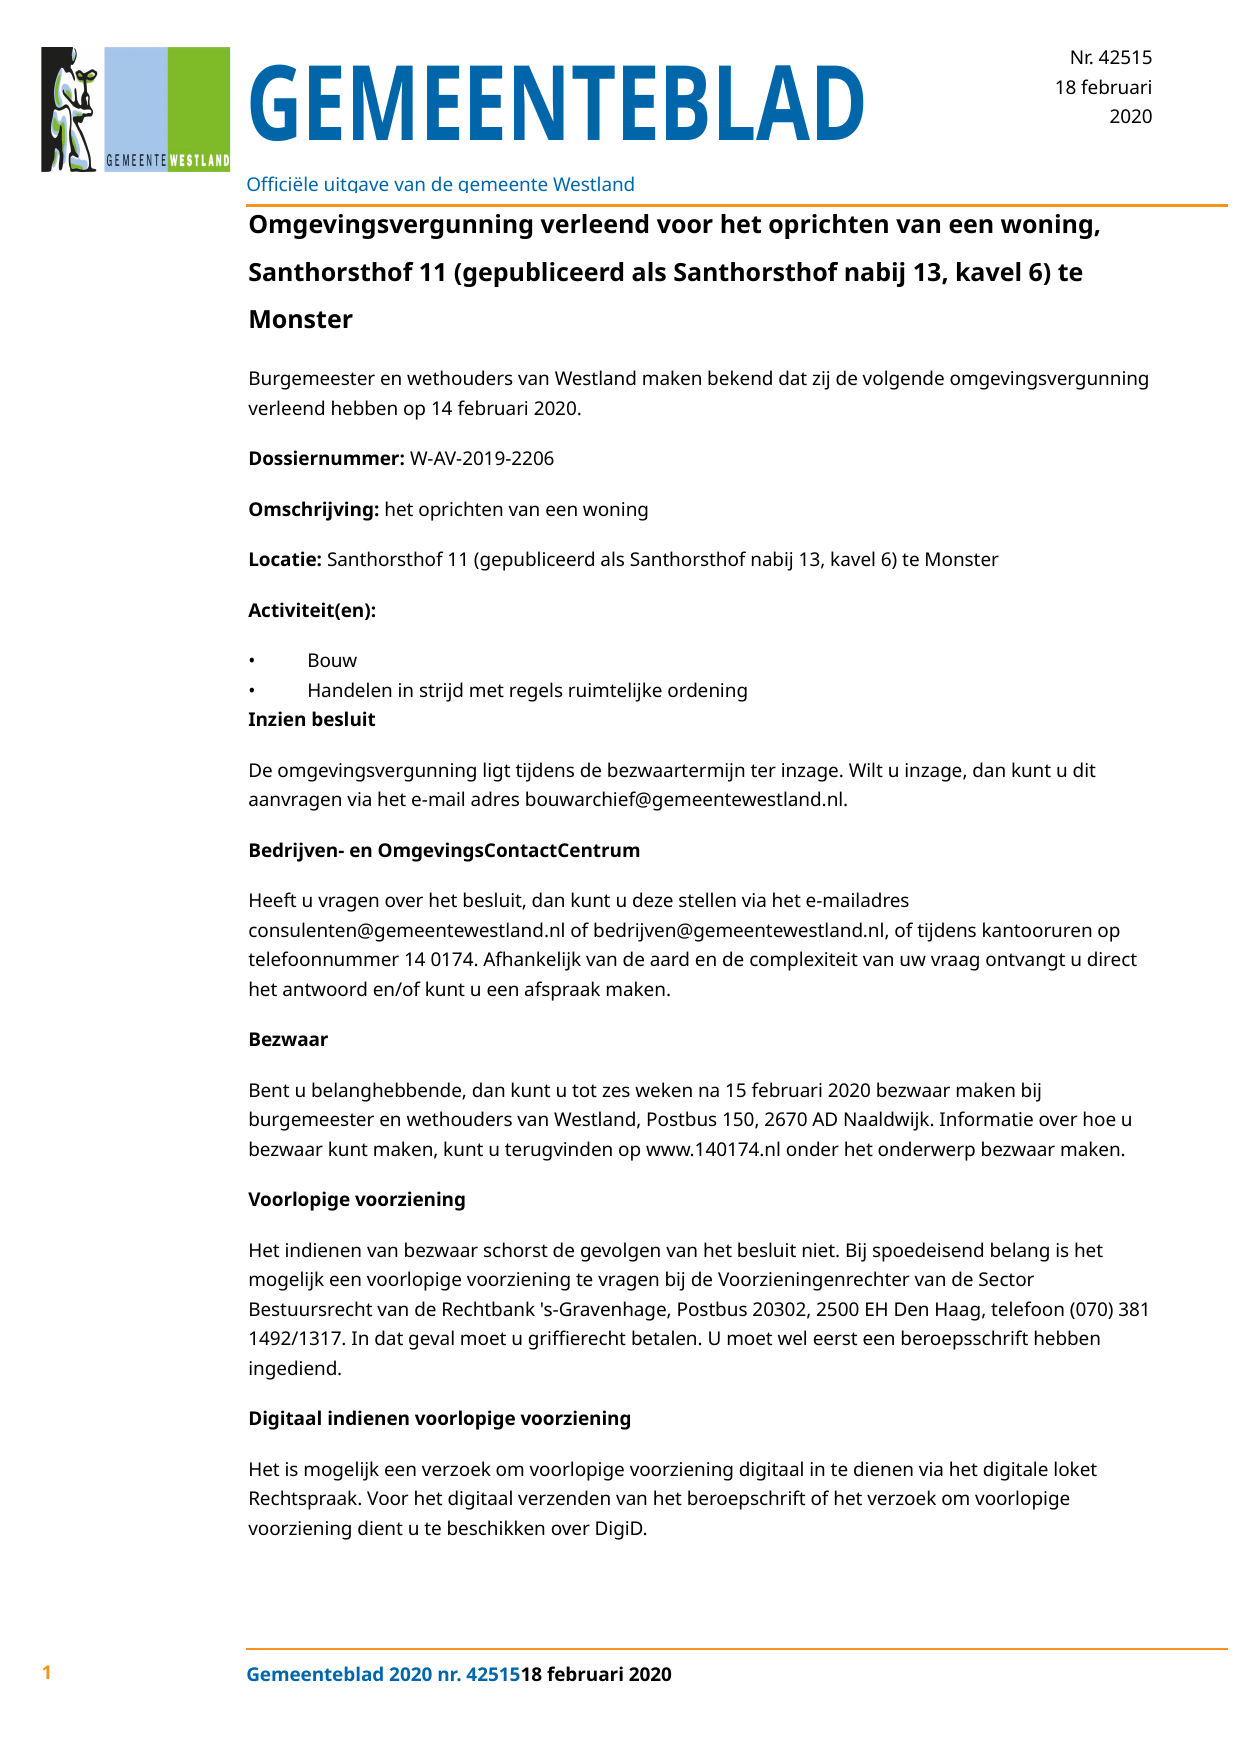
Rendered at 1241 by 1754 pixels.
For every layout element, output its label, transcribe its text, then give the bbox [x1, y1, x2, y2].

text Locatie: Santhorsthof 11 (gepubliceerd als Santhorsthof nabij 13, kavel 6) te Monster [248, 546, 1152, 572]
text Bezwaar [248, 1026, 1152, 1052]
text Omschrijving: het oprichten van een woning [248, 496, 1152, 522]
text Digitaal indienen voorlopige voorziening [248, 1406, 1152, 1431]
picture [41, 47, 231, 172]
text De omgevingsvergunning ligt tijdens de bezwaartermijn ter inzage. Wilt u inzage, dan kunt u dit aanvragen via het e-mail adres bouwarchief@gemeentewestland.nl. [248, 757, 1152, 812]
text Het is mogelijk een verzoek om voorlopige voorziening digitaal in te dienen via het digitale loket Rechtspraak. Voor het digitaal verzenden van het beroepschrift of het verzoek om voorlopige voorziening dient u te beschikken over DigiD. [248, 1456, 1152, 1541]
text Heeft u vragen over het besluit, dan kunt u deze stellen via het e-mailadres consulenten@gemeentewestland.nl of bedrijven@gemeentewestland.nl, of tijdens kantooruren op telefoonnummer 14 0174. Afhankelijk van de aard en de complexiteit van uw vraag ontvangt u direct het antwoord en/of kunt u een afspraak maken. [248, 887, 1152, 1002]
text Bedrijven- en OmgevingsContactCentrum [248, 837, 1152, 862]
text Het indienen van bezwaar schorst de gevolgen van het besluit niet. Bij spoedeisend belang is het mogelijk een voorlopige voorziening te vragen bij de Voorzieningenrechter van de Sector Bestuursrecht van de Rechtbank 's-Gravenhage, Postbus 20302, 2500 EH Den Haag, telefoon (070) 381 1492/1317. In dat geval moet u griffierecht betalen. U moet wel eerst een beroepsschrift hebben ingediend. [248, 1237, 1152, 1381]
text Omgevingsvergunning verleend voor het oprichten van een woning, Santhorsthof 11 (gepubliceerd als Santhorsthof nabij 13, kavel 6) te Monster [248, 207, 1152, 336]
text Voorlopige voorziening [248, 1186, 1152, 1212]
text Dossiernummer: W-AV-2019-2206 [248, 446, 1152, 471]
list Bouw [248, 647, 1152, 673]
text Burgemeester en wethouders van Westland maken bekend dat zij de volgende omgevingsvergunning verleend hebben op 14 februari 2020. [248, 366, 1152, 421]
text Inzien besluit [248, 706, 1152, 732]
text Activiteit(en): [248, 597, 1152, 622]
list Handelen in strijd met regels ruimtelijke ordening [248, 677, 1152, 702]
text Bent u belanghebbende, dan kunt u tot zes weken na 15 februari 2020 bezwaar maken bij burgemeester en wethouders van Westland, Postbus 150, 2670 AD Naaldwijk. Informatie over hoe u bezwaar kunt maken, kunt u terugvinden op www.140174.nl onder het onderwerp bezwaar maken. [248, 1077, 1152, 1162]
